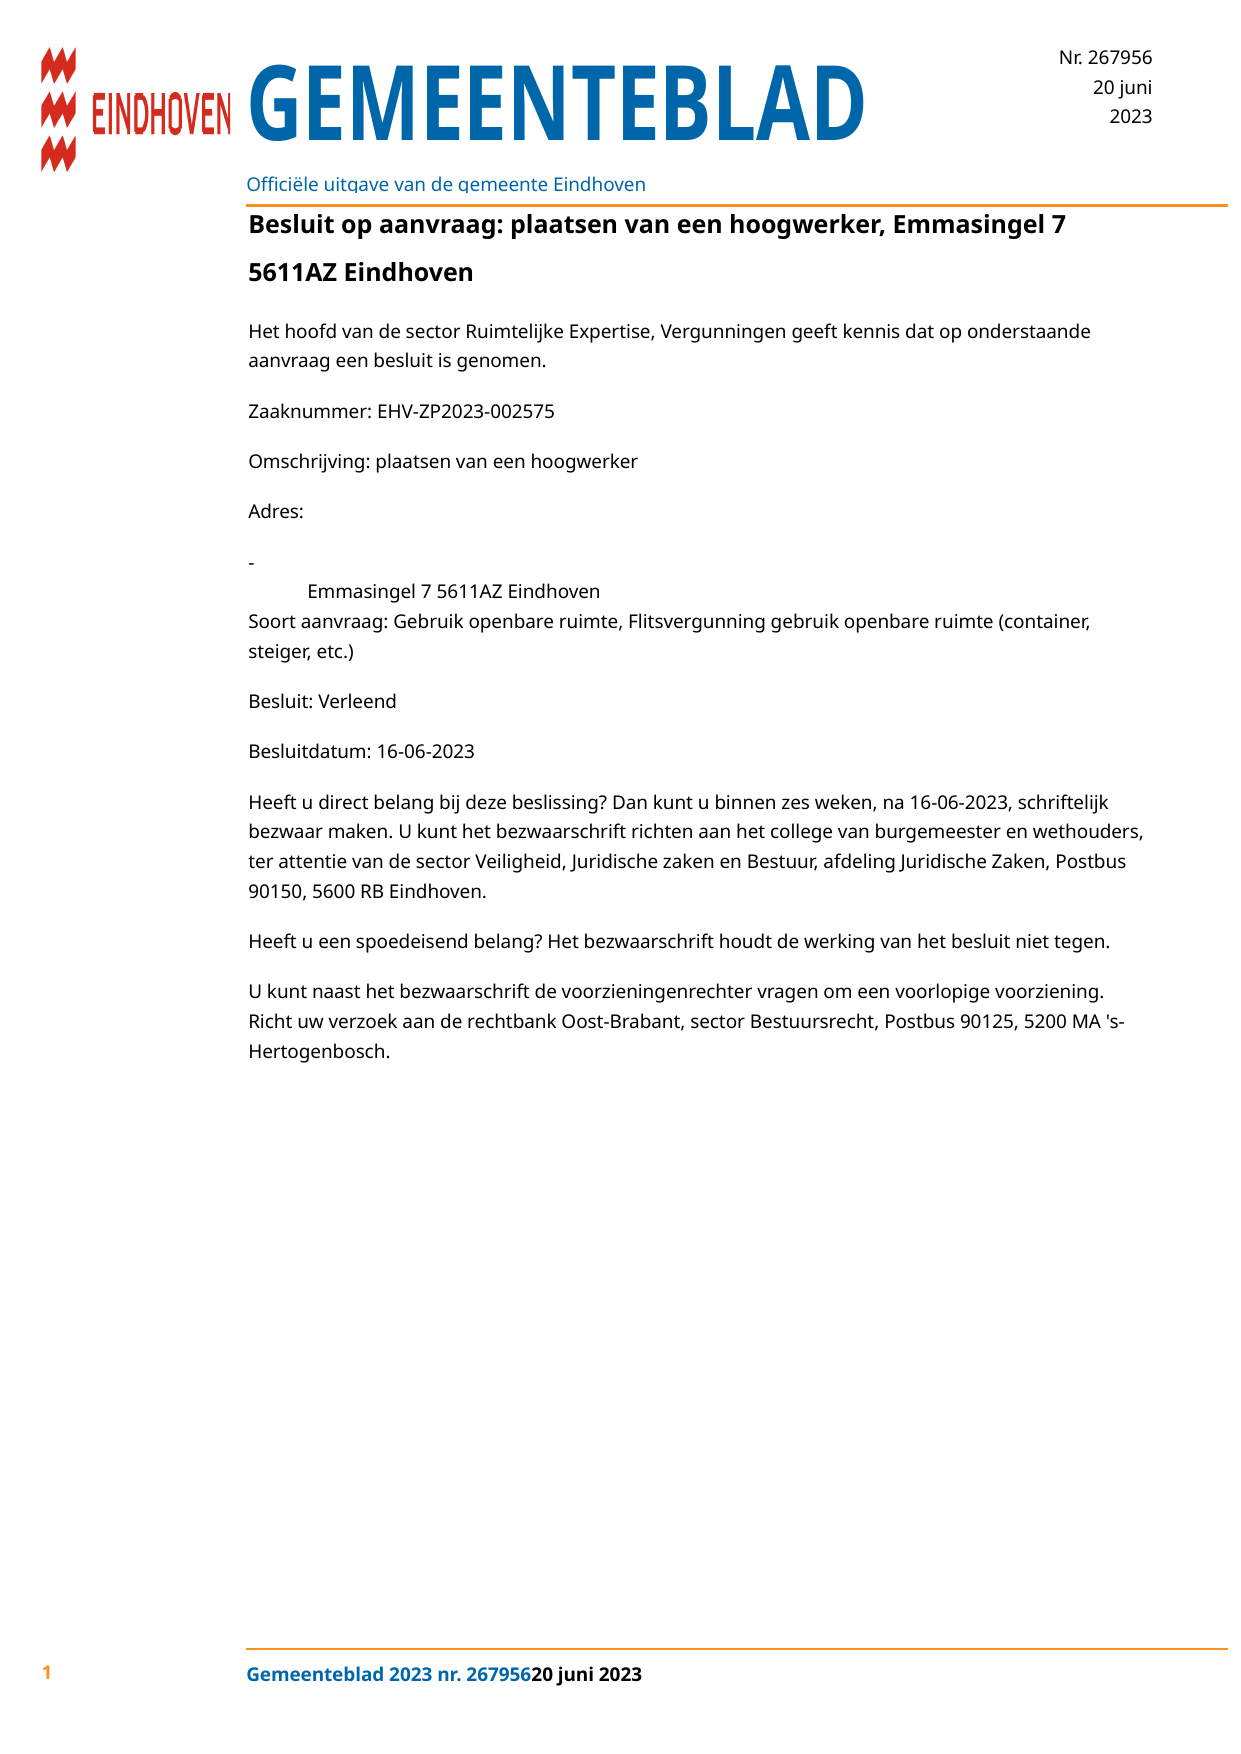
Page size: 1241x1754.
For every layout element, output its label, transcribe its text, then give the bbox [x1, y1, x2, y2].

text Het hoofd van de sector Ruimtelijke Expertise, Vergunningen geeft kennis dat op onderstaande aanvraag een besluit is genomen. [248, 318, 1152, 373]
picture [41, 47, 231, 172]
text Besluitdatum: 16-06-2023 [248, 739, 1152, 764]
text Omschrijving: plaatsen van een hoogwerker [248, 448, 1152, 474]
text Zaaknummer: EHV-ZP2023-002575 [248, 398, 1152, 424]
text Heeft u een spoedeisend belang? Het bezwaarschrift houdt de werking van het besluit niet tegen. [248, 928, 1152, 954]
text Besluit: Verleend [248, 688, 1152, 714]
text Besluit op aanvraag: plaatsen van een hoogwerker, Emmasingel 7 5611AZ Eindhoven [248, 207, 1152, 288]
text Adres: [248, 499, 1152, 524]
list Emmasingel 7 5611AZ Eindhoven [248, 579, 1152, 604]
text U kunt naast het bezwaarschrift de voorzieningenrechter vragen om een voorlopige voorziening. Richt uw verzoek aan de rechtbank Oost-Brabant, sector Bestuursrecht, Postbus 90125, 5200 MA 's-Hertogenbosch. [248, 979, 1152, 1064]
text Heeft u direct belang bij deze beslissing? Dan kunt u binnen zes weken, na 16-06-2023, schriftelijk bezwaar maken. U kunt het bezwaarschrift richten aan het college van burgemeester en wethouders, ter attentie van de sector Veiligheid, Juridische zaken en Bestuur, afdeling Juridische Zaken, Postbus 90150, 5600 RB Eindhoven. [248, 789, 1152, 904]
text Soort aanvraag: Gebruik openbare ruimte, Flitsvergunning gebruik openbare ruimte (container, steiger, etc.) [248, 608, 1152, 664]
